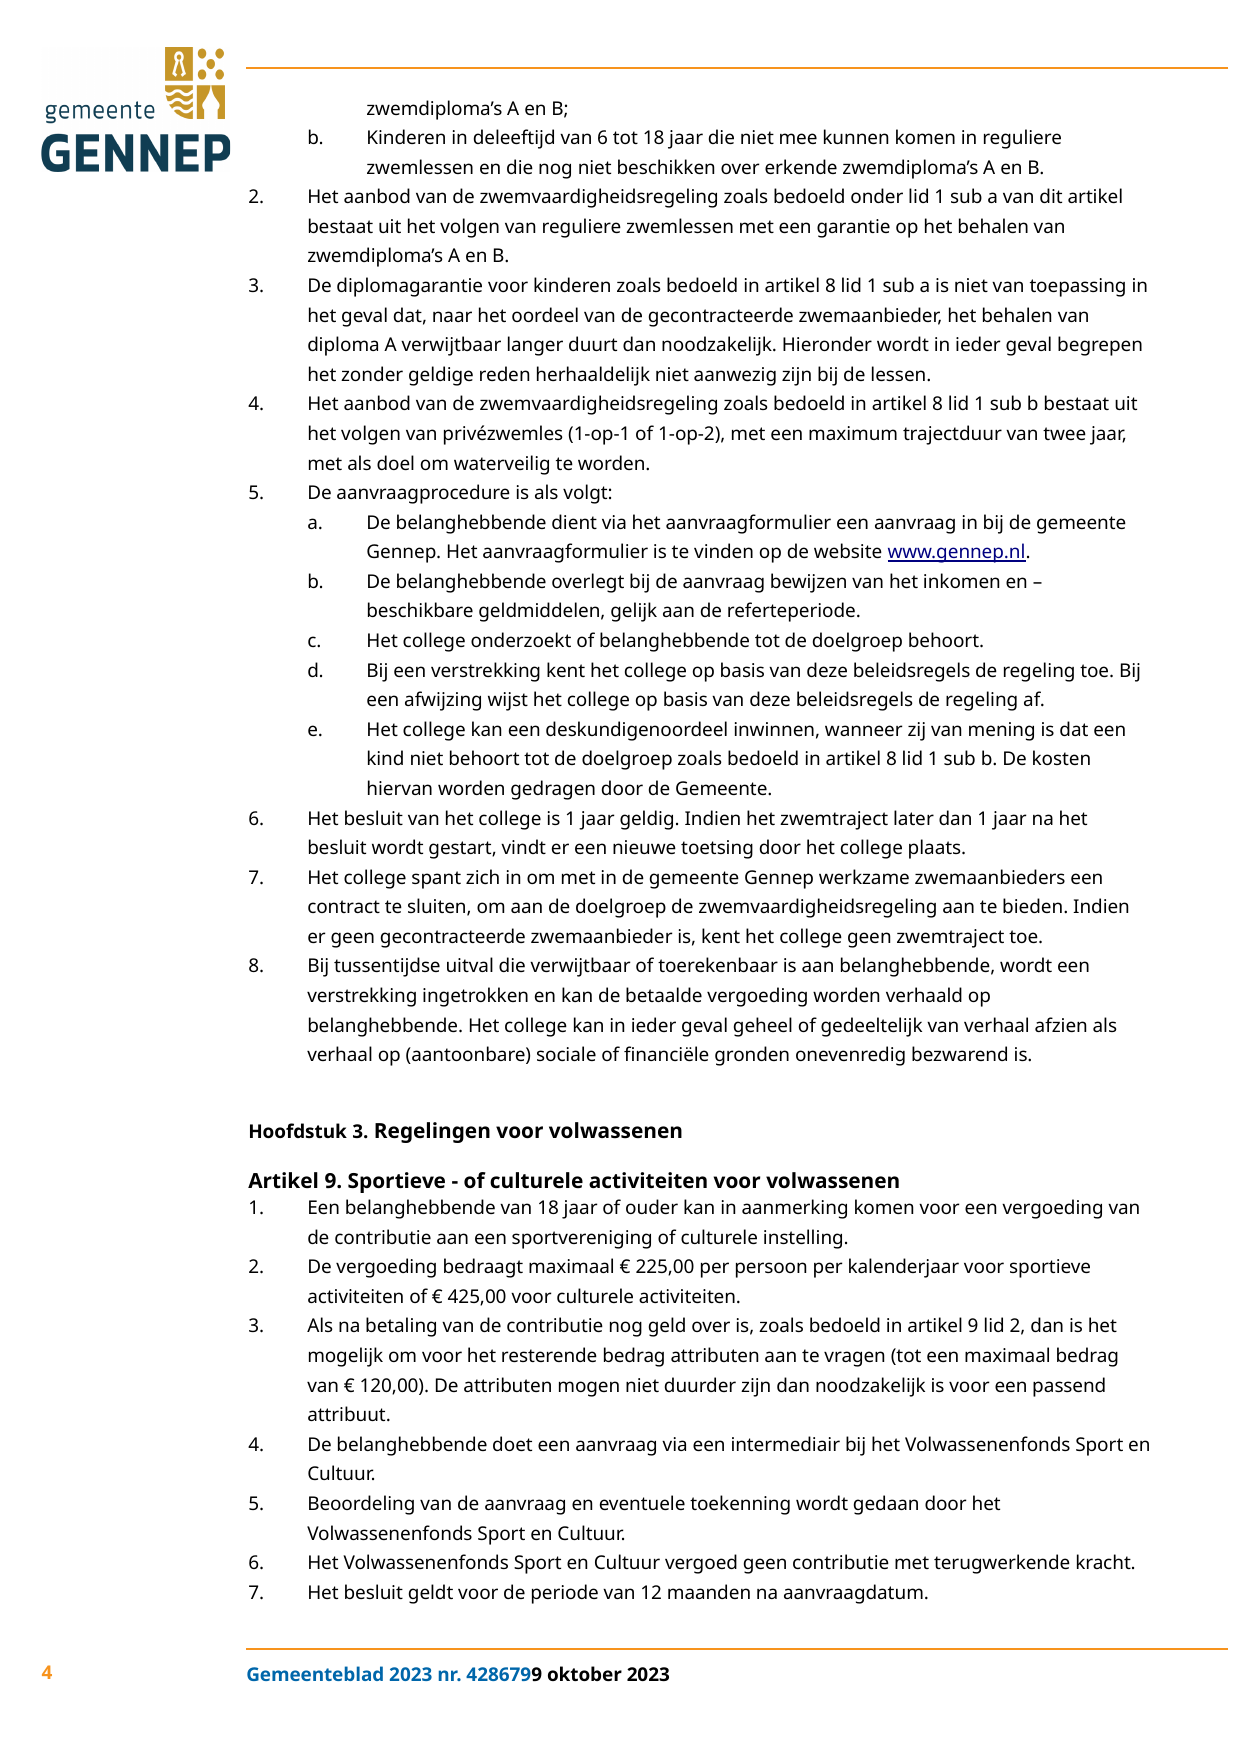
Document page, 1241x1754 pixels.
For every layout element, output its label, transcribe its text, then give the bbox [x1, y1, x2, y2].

list Beoordeling van de aanvraag en eventuele toekenning wordt gedaan door het Volwassenenfonds Sport en Cultuur. [248, 1490, 1152, 1546]
list De belanghebbende doet een aanvraag via een intermediair bij het Volwassenenfonds Sport en Cultuur. [248, 1431, 1152, 1486]
list Het besluit geldt voor de periode van 12 maanden na aanvraagdatum. [248, 1579, 1152, 1605]
text Artikel 9. Sportieve - of culturele activiteiten voor volwassenen [248, 1166, 1152, 1194]
list Bij een verstrekking kent het college op basis van deze beleidsregels de regeling toe. Bij een afwijzing wijst het college op basis van deze beleidsregels de regeling af. [307, 657, 1152, 712]
list Een belanghebbende van 18 jaar of ouder kan in aanmerking komen voor een vergoeding van de contributie aan een sportvereniging of culturele instelling. [248, 1194, 1152, 1250]
text Hoofdstuk 3. Regelingen voor volwassenen [248, 1117, 1152, 1145]
list Het aanbod van de zwemvaardigheidsregeling zoals bedoeld onder lid 1 sub a van dit artikel bestaat uit het volgen van reguliere zwemlessen met een garantie op het behalen van zwemdiploma’s A en B. [248, 183, 1152, 268]
list Bij tussentijdse uitval die verwijtbaar of toerekenbaar is aan belanghebbende, wordt een verstrekking ingetrokken en kan de betaalde vergoeding worden verhaald op belanghebbende. Het college kan in ieder geval geheel of gedeeltelijk van verhaal afzien als verhaal op (aantoonbare) sociale of financiële gronden onevenredig bezwarend is. [248, 953, 1152, 1067]
list Het college spant zich in om met in de gemeente Gennep werkzame zwemaanbieders een contract te sluiten, om aan de doelgroep de zwemvaardigheidsregeling aan te bieden. Indien er geen gecontracteerde zwemaanbieder is, kent het college geen zwemtraject toe. [248, 864, 1152, 949]
list De vergoeding bedraagt maximaal € 225,00 per persoon per kalenderjaar voor sportieve activiteiten of € 425,00 voor culturele activiteiten. [248, 1253, 1152, 1309]
list Het Volwassenenfonds Sport en Cultuur vergoed geen contributie met terugwerkende kracht. [248, 1549, 1152, 1575]
list Als na betaling van de contributie nog geld over is, zoals bedoeld in artikel 9 lid 2, dan is het mogelijk om voor het resterende bedrag attributen aan te vragen (tot een maximaal bedrag van € 120,00). De attributen mogen niet duurder zijn dan noodzakelijk is voor een passend attribuut. [248, 1313, 1152, 1427]
list zwemdiploma’s A en B; [307, 95, 1152, 121]
list De belanghebbende overlegt bij de aanvraag bewijzen van het inkomen en – beschikbare geldmiddelen, gelijk aan de referteperiode. [307, 568, 1152, 623]
list Het college kan een deskundigenoordeel inwinnen, wanneer zij van mening is dat een kind niet behoort tot de doelgroep zoals bedoeld in artikel 8 lid 1 sub b. De kosten hiervan worden gedragen door de Gemeente. [307, 716, 1152, 801]
list De belanghebbende dient via het aanvraagformulier een aanvraag in bij de gemeente Gennep. Het aanvraagformulier is te vinden op de website www.gennep.nl. [307, 509, 1152, 564]
list De diplomagarantie voor kinderen zoals bedoeld in artikel 8 lid 1 sub a is niet van toepassing in het geval dat, naar het oordeel van de gecontracteerde zwemaanbieder, het behalen van diploma A verwijtbaar langer duurt dan noodzakelijk. Hieronder wordt in ieder geval begrepen het zonder geldige reden herhaaldelijk niet aanwezig zijn bij de lessen. [248, 272, 1152, 387]
list Het besluit van het college is 1 jaar geldig. Indien het zwemtraject later dan 1 jaar na het besluit wordt gestart, vindt er een nieuwe toetsing door het college plaats. [248, 805, 1152, 860]
list De aanvraagprocedure is als volgt: [248, 479, 1152, 505]
list Het college onderzoekt of belanghebbende tot de doelgroep behoort. [307, 627, 1152, 653]
list Kinderen in deleeftijd van 6 tot 18 jaar die niet mee kunnen komen in reguliere zwemlessen en die nog niet beschikken over erkende zwemdiploma’s A en B. [307, 124, 1152, 180]
list Het aanbod van de zwemvaardigheidsregeling zoals bedoeld in artikel 8 lid 1 sub b bestaat uit het volgen van privézwemles (1-op-1 of 1-op-2), met een maximum trajectduur van twee jaar, met als doel om waterveilig te worden. [248, 391, 1152, 476]
picture [41, 47, 231, 172]
